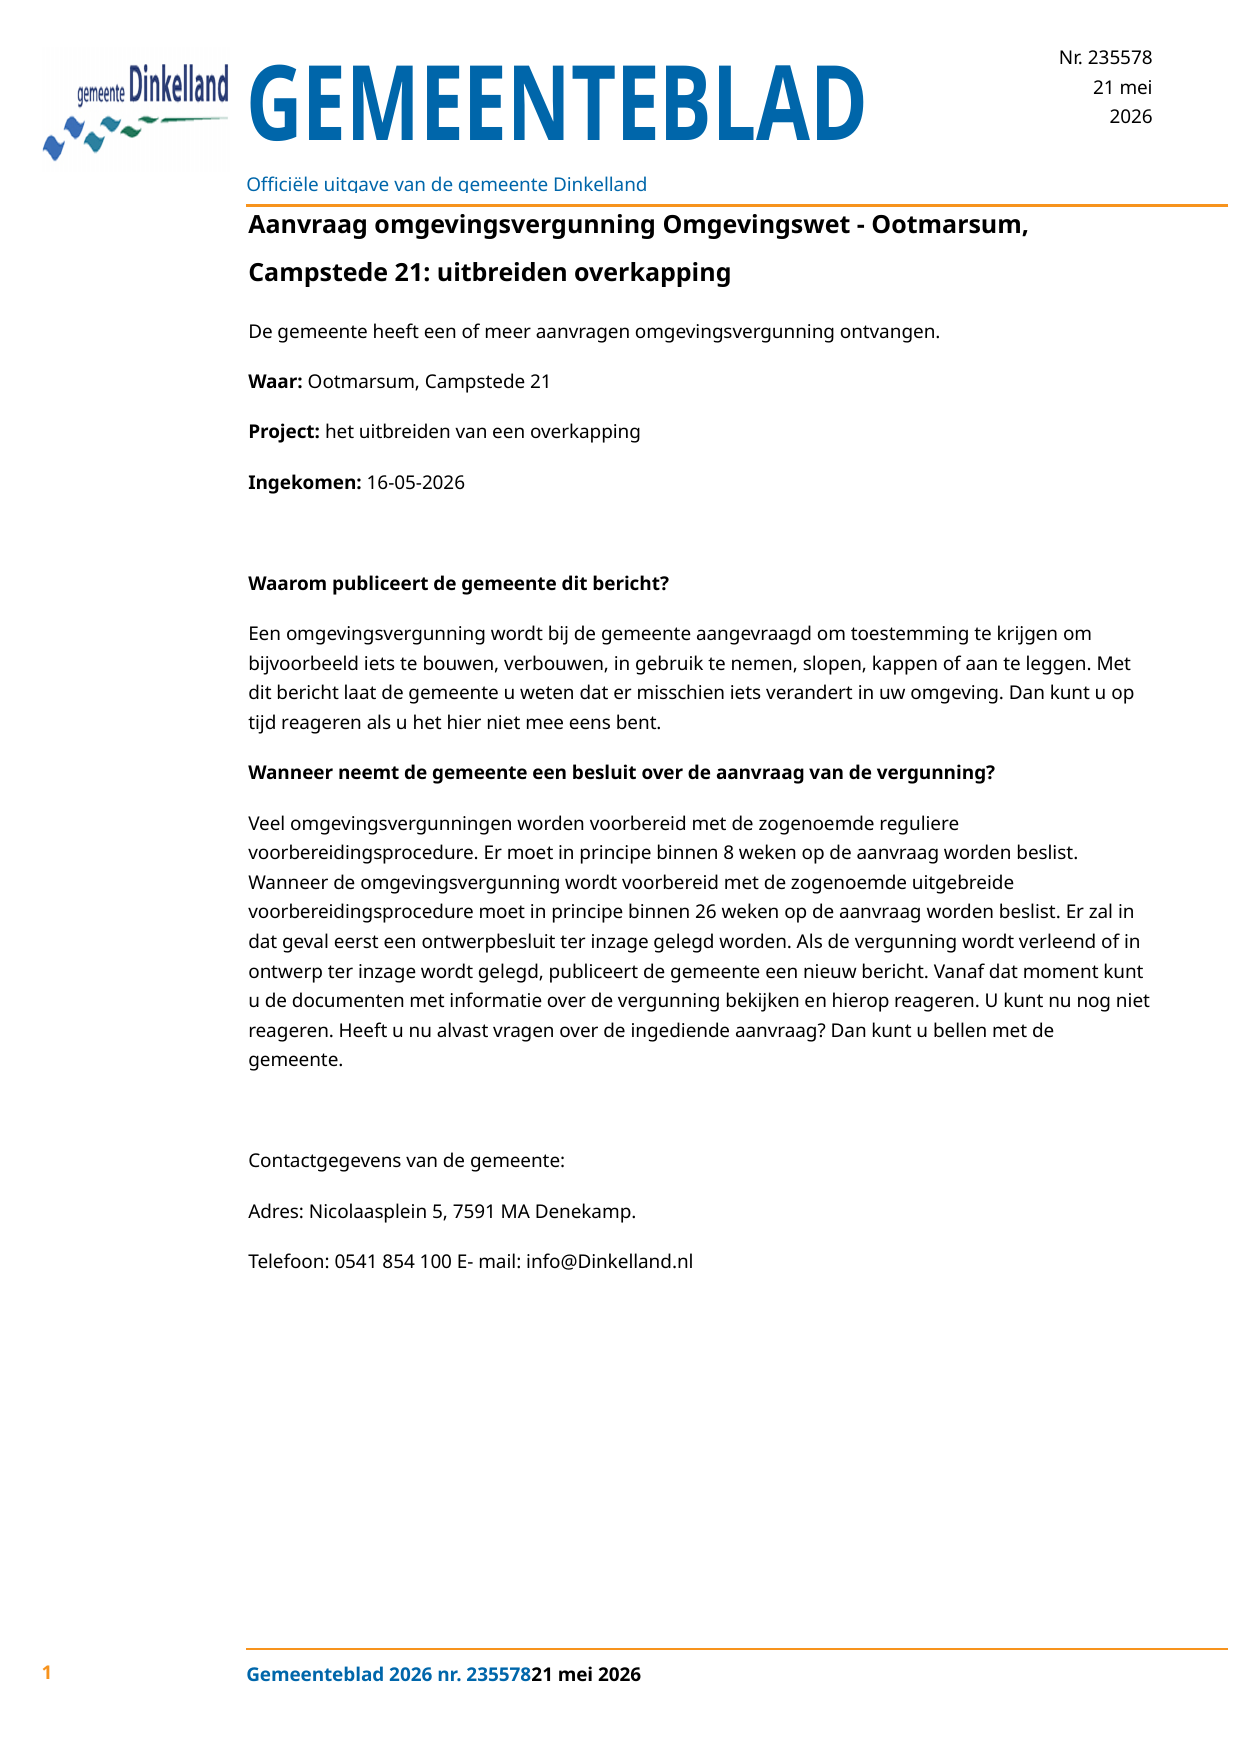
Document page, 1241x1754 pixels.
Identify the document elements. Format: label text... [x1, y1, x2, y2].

text Telefoon: 0541 854 100 E- mail: info@Dinkelland.nl [248, 1248, 1152, 1274]
picture [41, 47, 231, 172]
text Waar: Ootmarsum, Campstede 21 [248, 368, 1152, 394]
text Ingekomen: 16-05-2026 [248, 469, 1152, 495]
text De gemeente heeft een of meer aanvragen omgevingsvergunning ontvangen. [248, 318, 1152, 344]
text Wanneer neemt de gemeente een besluit over de aanvraag van de vergunning? [248, 759, 1152, 785]
text Aanvraag omgevingsvergunning Omgevingswet - Ootmarsum, Campstede 21: uitbreiden overkapping [248, 207, 1152, 288]
text Waarom publiceert de gemeente dit bericht? [248, 570, 1152, 596]
text Veel omgevingsvergunningen worden voorbereid met de zogenoemde reguliere voorbereidingsprocedure. Er moet in principe binnen 8 weken op de aanvraag worden beslist. Wanneer de omgevingsvergunning wordt voorbereid met de zogenoemde uitgebreide voorbereidingsprocedure moet in principe binnen 26 weken op de aanvraag worden beslist. Er zal in dat geval eerst een ontwerpbesluit ter inzage gelegd worden. Als de vergunning wordt verleend of in ontwerp ter inzage wordt gelegd, publiceert de gemeente een nieuw bericht. Vanaf dat moment kunt u de documenten met informatie over de vergunning bekijken en hierop reageren. U kunt nu nog niet reageren. Heeft u nu alvast vragen over de ingediende aanvraag? Dan kunt u bellen met de gemeente. [248, 810, 1152, 1072]
text Adres: Nicolaasplein 5, 7591 MA Denekamp. [248, 1198, 1152, 1224]
text Contactgegevens van de gemeente: [248, 1147, 1152, 1173]
text Project: het uitbreiden van een overkapping [248, 419, 1152, 444]
text Een omgevingsvergunning wordt bij de gemeente aangevraagd om toestemming te krijgen om bijvoorbeeld iets te bouwen, verbouwen, in gebruik te nemen, slopen, kappen of aan te leggen. Met dit bericht laat de gemeente u weten dat er misschien iets verandert in uw omgeving. Dan kunt u op tijd reageren als u het hier niet mee eens bent. [248, 620, 1152, 735]
